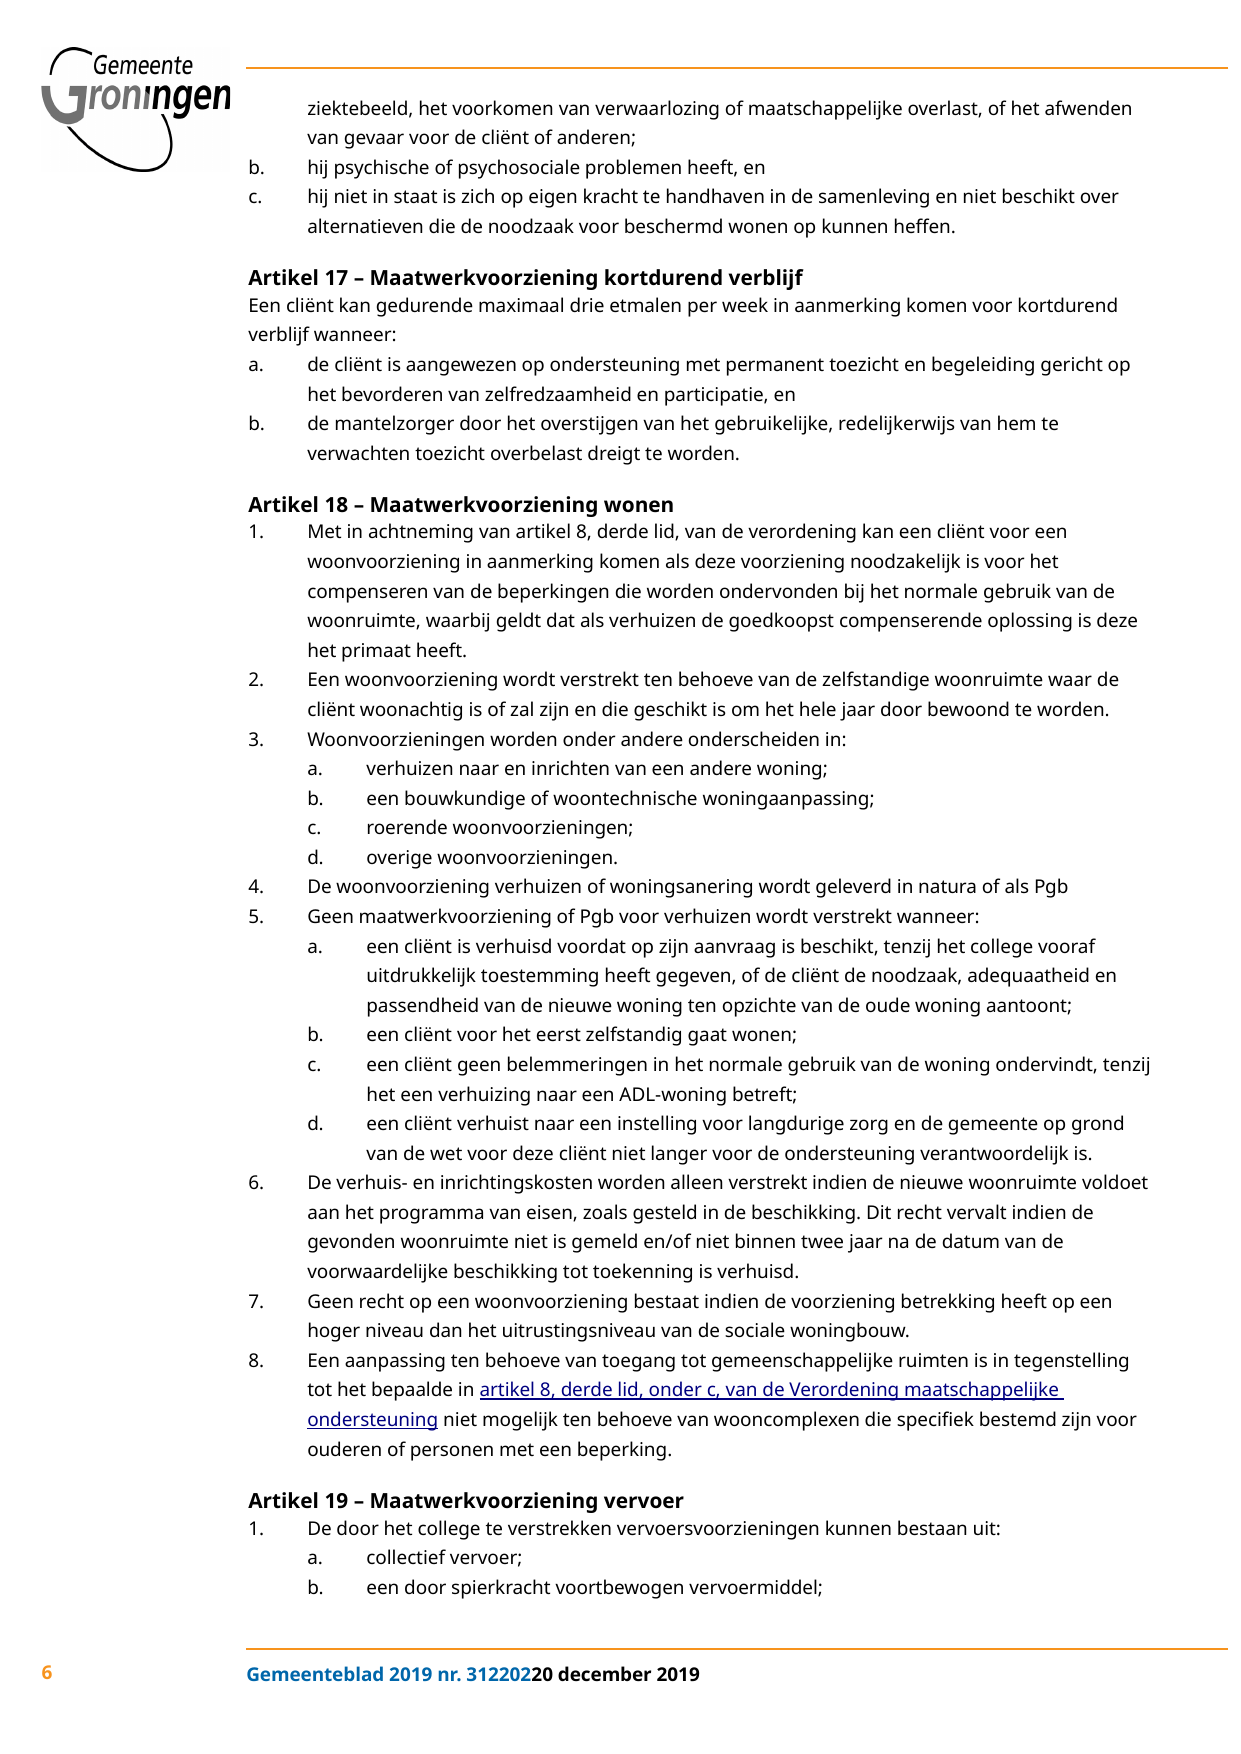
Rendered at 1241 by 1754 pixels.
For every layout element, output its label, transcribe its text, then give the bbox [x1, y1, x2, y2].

list Een aanpassing ten behoeve van toegang tot gemeenschappelijke ruimten is in tegenstelling tot het bepaalde in artikel 8, derde lid, onder c, van de Verordening maatschappelijke ondersteuning niet mogelijk ten behoeve van wooncomplexen die specifiek bestemd zijn voor ouderen of personen met een beperking. [248, 1347, 1152, 1462]
text Artikel 19 – Maatwerkvoorziening vervoer [248, 1486, 1152, 1515]
picture [41, 47, 231, 172]
list Een woonvoorziening wordt verstrekt ten behoeve van de zelfstandige woonruimte waar de cliënt woonachtig is of zal zijn en die geschikt is om het hele jaar door bewoond te worden. [248, 667, 1152, 722]
list overige woonvoorzieningen. [307, 844, 1152, 870]
text Een cliënt kan gedurende maximaal drie etmalen per week in aanmerking komen voor kortdurend verblijf wanneer: [248, 292, 1152, 347]
list de mantelzorger door het overstijgen van het gebruikelijke, redelijkerwijs van hem te verwachten toezicht overbelast dreigt te worden. [248, 410, 1152, 466]
list De woonvoorziening verhuizen of woningsanering wordt geleverd in natura of als Pgb [248, 874, 1152, 899]
list een cliënt geen belemmeringen in het normale gebruik van de woning ondervindt, tenzij het een verhuizing naar een ADL-woning betreft; [307, 1051, 1152, 1107]
list De door het college te verstrekken vervoersvoorzieningen kunnen bestaan uit: [248, 1515, 1152, 1540]
text Artikel 18 – Maatwerkvoorziening wonen [248, 490, 1152, 519]
list Woonvoorzieningen worden onder andere onderscheiden in: [248, 726, 1152, 752]
list hij niet in staat is zich op eigen kracht te handhaven in de samenleving en niet beschikt over alternatieven die de noodzaak voor beschermd wonen op kunnen heffen. [248, 183, 1152, 239]
list roerende woonvoorzieningen; [307, 814, 1152, 840]
text Artikel 17 – Maatwerkvoorziening kortdurend verblijf [248, 263, 1152, 292]
list de cliënt is aangewezen op ondersteuning met permanent toezicht en begeleiding gericht op het bevorderen van zelfredzaamheid en participatie, en [248, 351, 1152, 406]
list ziektebeeld, het voorkomen van verwaarlozing of maatschappelijke overlast, of het afwenden van gevaar voor de cliënt of anderen; [248, 95, 1152, 150]
list hij psychische of psychosociale problemen heeft, en [248, 154, 1152, 180]
list een door spierkracht voortbewogen vervoermiddel; [307, 1574, 1152, 1599]
list Geen maatwerkvoorziening of Pgb voor verhuizen wordt verstrekt wanneer: [248, 903, 1152, 929]
list Geen recht op een woonvoorziening bestaat indien de voorziening betrekking heeft op een hoger niveau dan het uitrustingsniveau van de sociale woningbouw. [248, 1288, 1152, 1343]
list verhuizen naar en inrichten van een andere woning; [307, 755, 1152, 781]
list een cliënt is verhuisd voordat op zijn aanvraag is beschikt, tenzij het college vooraf uitdrukkelijk toestemming heeft gegeven, of de cliënt de noodzaak, adequaatheid en passendheid van de nieuwe woning ten opzichte van de oude woning aantoont; [307, 933, 1152, 1018]
list Met in achtneming van artikel 8, derde lid, van de verordening kan een cliënt voor een woonvoorziening in aanmerking komen als deze voorziening noodzakelijk is voor het compenseren van de beperkingen die worden ondervonden bij het normale gebruik van de woonruimte, waarbij geldt dat als verhuizen de goedkoopst compenserende oplossing is deze het primaat heeft. [248, 519, 1152, 663]
list een cliënt verhuist naar een instelling voor langdurige zorg en de gemeente op grond van de wet voor deze cliënt niet langer voor de ondersteuning verantwoordelijk is. [307, 1110, 1152, 1166]
list collectief vervoer; [307, 1544, 1152, 1570]
list een cliënt voor het eerst zelfstandig gaat wonen; [307, 1022, 1152, 1047]
list De verhuis- en inrichtingskosten worden alleen verstrekt indien de nieuwe woonruimte voldoet aan het programma van eisen, zoals gesteld in de beschikking. Dit recht vervalt indien de gevonden woonruimte niet is gemeld en/of niet binnen twee jaar na de datum van de voorwaardelijke beschikking tot toekenning is verhuisd. [248, 1169, 1152, 1284]
list een bouwkundige of woontechnische woningaanpassing; [307, 785, 1152, 811]
